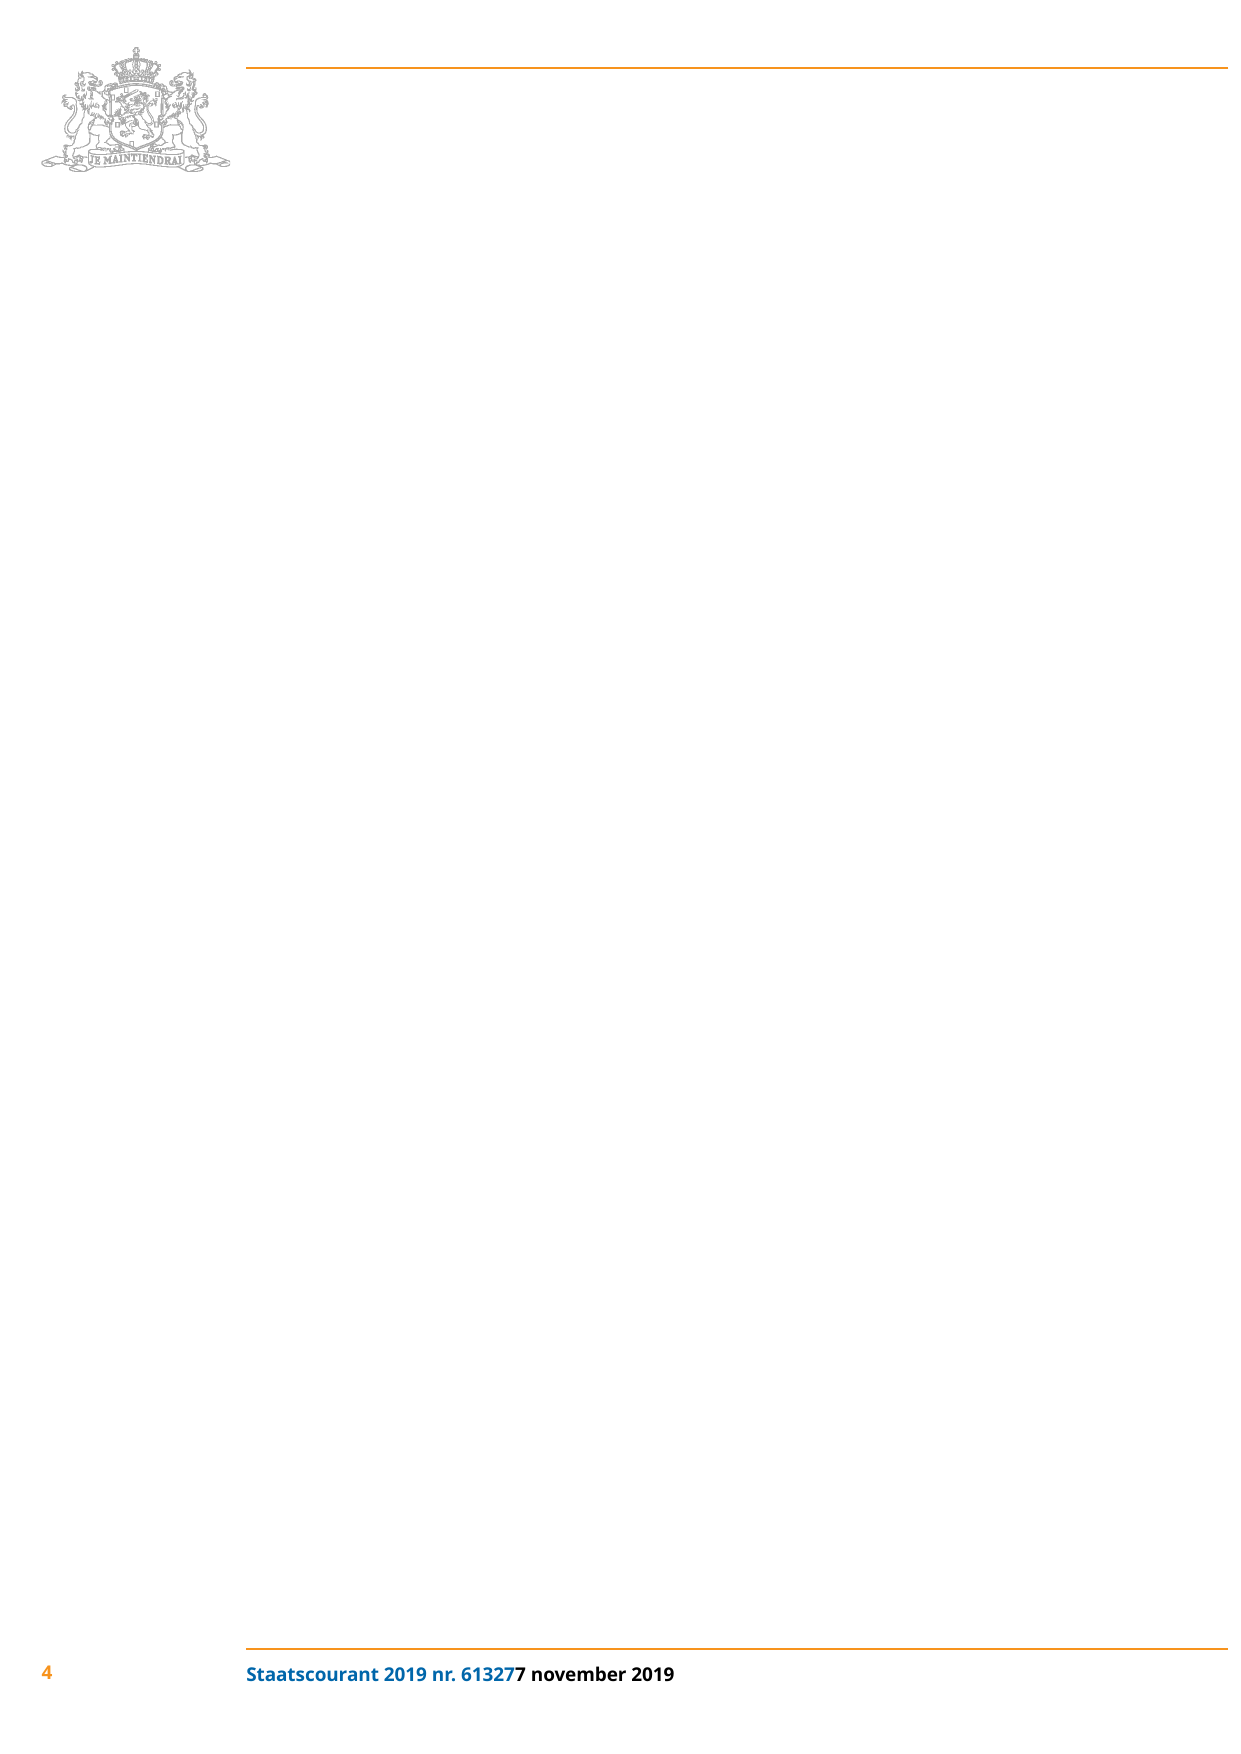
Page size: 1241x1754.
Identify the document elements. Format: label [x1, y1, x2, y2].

picture [41, 47, 231, 172]
